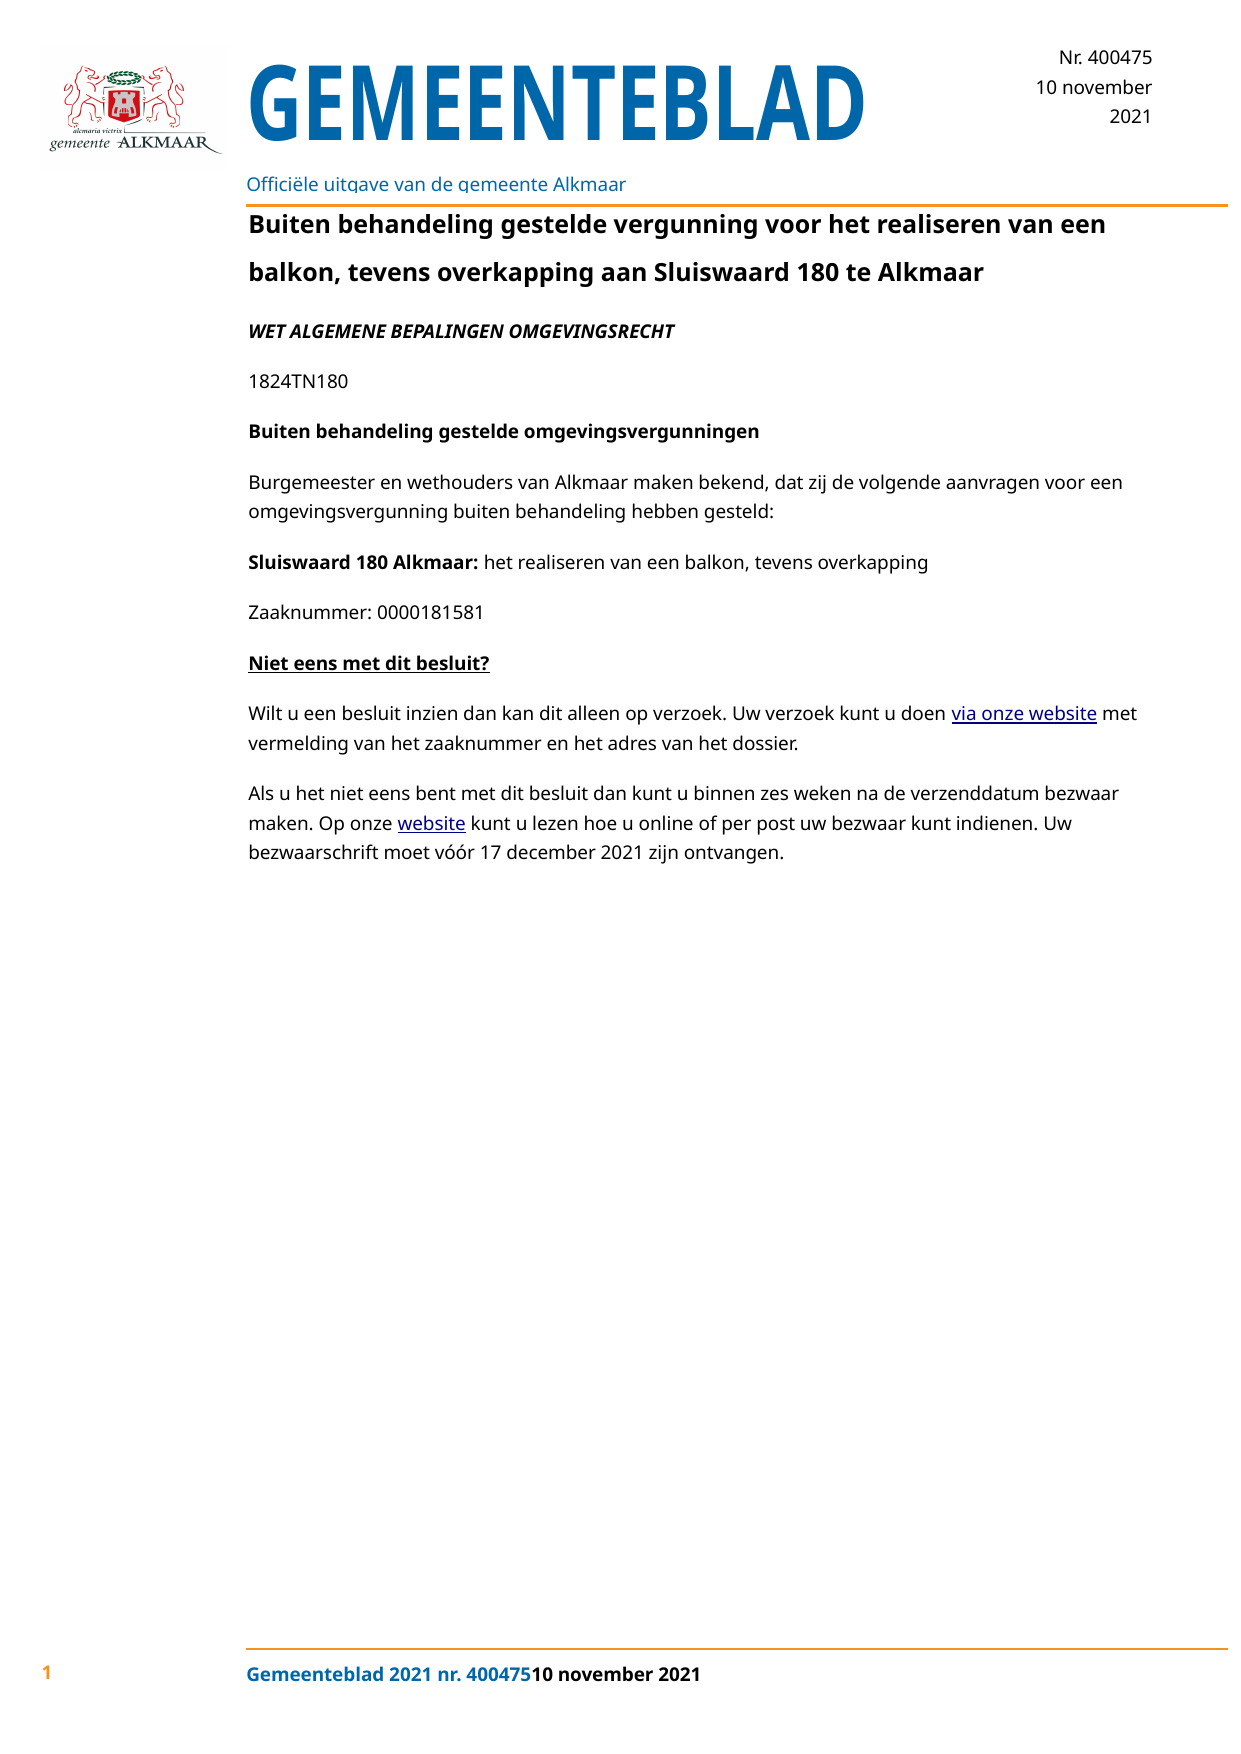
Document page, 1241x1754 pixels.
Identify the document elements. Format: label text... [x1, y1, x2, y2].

text Wilt u een besluit inzien dan kan dit alleen op verzoek. Uw verzoek kunt u doen via onze website met vermelding van het zaaknummer en het adres van het dossier. [248, 700, 1152, 756]
picture [41, 47, 231, 172]
text Niet eens met dit besluit? [248, 650, 1152, 676]
text Buiten behandeling gestelde vergunning voor het realiseren van een balkon, tevens overkapping aan Sluiswaard 180 te Alkmaar [248, 207, 1152, 288]
text Zaaknummer: 0000181581 [248, 599, 1152, 625]
text Sluiswaard 180 Alkmaar: het realiseren van een balkon, tevens overkapping [248, 549, 1152, 575]
text WET ALGEMENE BEPALINGEN OMGEVINGSRECHT [248, 318, 1152, 344]
text Buiten behandeling gestelde omgevingsvergunningen [248, 419, 1152, 444]
text Burgemeester en wethouders van Alkmaar maken bekend, dat zij de volgende aanvragen voor een omgevingsvergunning buiten behandeling hebben gesteld: [248, 469, 1152, 524]
text Als u het niet eens bent met dit besluit dan kunt u binnen zes weken na de verzenddatum bezwaar maken. Op onze website kunt u lezen hoe u online of per post uw bezwaar kunt indienen. Uw bezwaarschrift moet vóór 17 december 2021 zijn ontvangen. [248, 780, 1152, 865]
text 1824TN180 [248, 368, 1152, 394]
